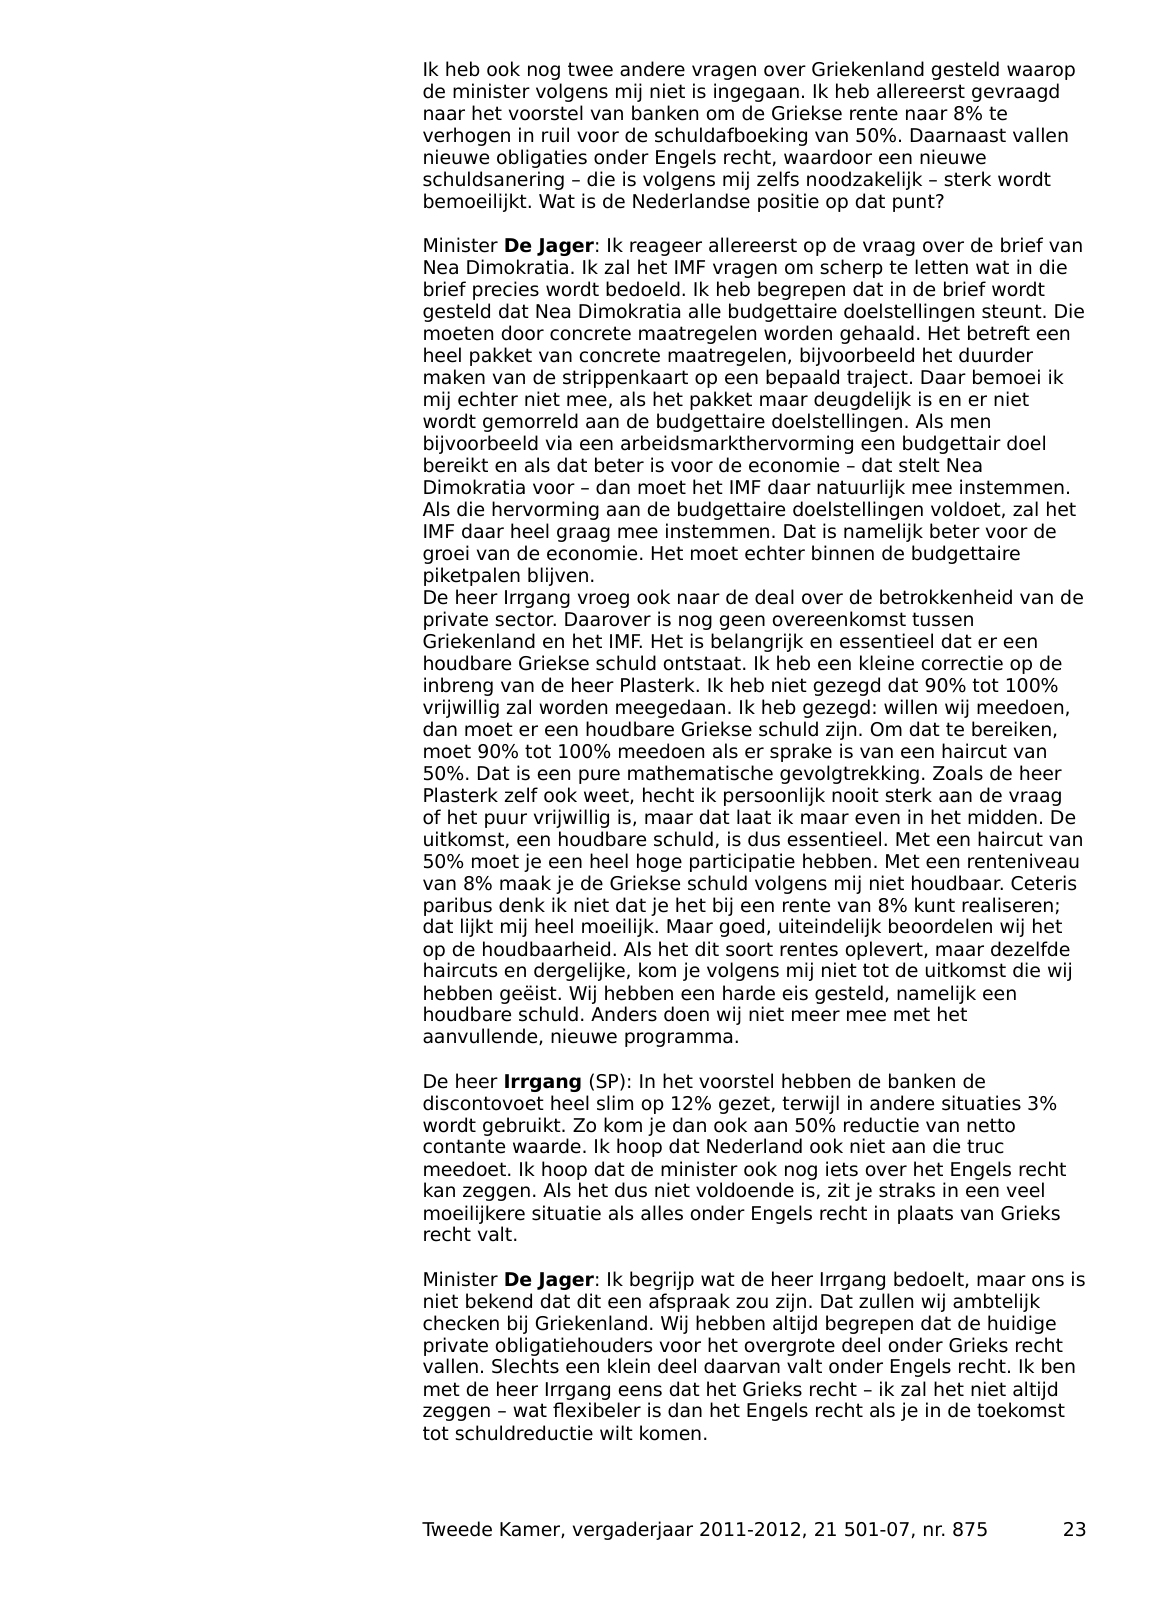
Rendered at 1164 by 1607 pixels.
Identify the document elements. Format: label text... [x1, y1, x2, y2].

text De heer Irrgang (SP): In het voorstel hebben de banken de discontovoet heel slim op 12% gezet, terwijl in andere situaties 3% wordt gebruikt. Zo kom je dan ook aan 50% reductie van netto contante waarde. Ik hoop dat Nederland ook niet aan die truc meedoet. Ik hoop dat de minister ook nog iets over het Engels recht kan zeggen. Als het dus niet voldoende is, zit je straks in een veel moeilijkere situatie als alles onder Engels recht in plaats van Grieks recht valt. [422, 1071, 1087, 1246]
text Minister De Jager: Ik reageer allereerst op de vraag over de brief van Nea Dimokratia. Ik zal het IMF vragen om scherp te letten wat in die brief precies wordt bedoeld. Ik heb begrepen dat in de brief wordt gesteld dat Nea Dimokratia alle budgettaire doelstellingen steunt. Die moeten door concrete maatregelen worden gehaald. Het betreft een heel pakket van concrete maatregelen, bijvoorbeeld het duurder maken van de strippenkaart op een bepaald traject. Daar bemoei ik mij echter niet mee, als het pakket maar deugdelijk is en er niet wordt gemorreld aan de budgettaire doelstellingen. Als men bijvoorbeeld via een arbeidsmarkthervorming een budgettair doel bereikt en als dat beter is voor de economie – dat stelt Nea Dimokratia voor – dan moet het IMF daar natuurlijk mee instemmen. Als die hervorming aan de budgettaire doelstellingen voldoet, zal het IMF daar heel graag mee instemmen. Dat is namelijk beter voor de groei van de economie. Het moet echter binnen de budgettaire piketpalen blijven. [422, 235, 1087, 587]
text De heer Irrgang vroeg ook naar de deal over de betrokkenheid van de private sector. Daarover is nog geen overeenkomst tussen Griekenland en het IMF. Het is belangrijk en essentieel dat er een houdbare Griekse schuld ontstaat. Ik heb een kleine correctie op de inbreng van de heer Plasterk. Ik heb niet gezegd dat 90% tot 100% vrijwillig zal worden meegedaan. Ik heb gezegd: willen wij meedoen, dan moet er een houdbare Griekse schuld zijn. Om dat te bereiken, moet 90% tot 100% meedoen als er sprake is van een haircut van 50%. Dat is een pure mathematische gevolgtrekking. Zoals de heer Plasterk zelf ook weet, hecht ik persoonlijk nooit sterk aan de vraag of het puur vrijwillig is, maar dat laat ik maar even in het midden. De uitkomst, een houdbare schuld, is dus essentieel. Met een haircut van 50% moet je een heel hoge participatie hebben. Met een renteniveau van 8% maak je de Griekse schuld volgens mij niet houdbaar. Ceteris paribus denk ik niet dat je het bij een rente van 8% kunt realiseren; dat lijkt mij heel moeilijk. Maar goed, uiteindelijk beoordelen wij het op de houdbaarheid. Als het dit soort rentes oplevert, maar dezelfde haircuts en dergelijke, kom je volgens mij niet tot de uitkomst die wij hebben geëist. Wij hebben een harde eis gesteld, namelijk een houdbare schuld. Anders doen wij niet meer mee met het aanvullende, nieuwe programma. [422, 587, 1087, 1048]
text Ik heb ook nog twee andere vragen over Griekenland gesteld waarop de minister volgens mij niet is ingegaan. Ik heb allereerst gevraagd naar het voorstel van banken om de Griekse rente naar 8% te verhogen in ruil voor de schuldafboeking van 50%. Daarnaast vallen nieuwe obligaties onder Engels recht, waardoor een nieuwe schuldsanering – die is volgens mij zelfs noodzakelijk – sterk wordt bemoeilijkt. Wat is de Nederlandse positie op dat punt? [422, 59, 1087, 213]
text Minister De Jager: Ik begrijp wat de heer Irrgang bedoelt, maar ons is niet bekend dat dit een afspraak zou zijn. Dat zullen wij ambtelijk checken bij Griekenland. Wij hebben altijd begrepen dat de huidige private obligatiehouders voor het overgrote deel onder Grieks recht vallen. Slechts een klein deel daarvan valt onder Engels recht. Ik ben met de heer Irrgang eens dat het Grieks recht – ik zal het niet altijd zeggen – wat flexibeler is dan het Engels recht als je in de toekomst tot schuldreductie wilt komen. [422, 1268, 1087, 1444]
